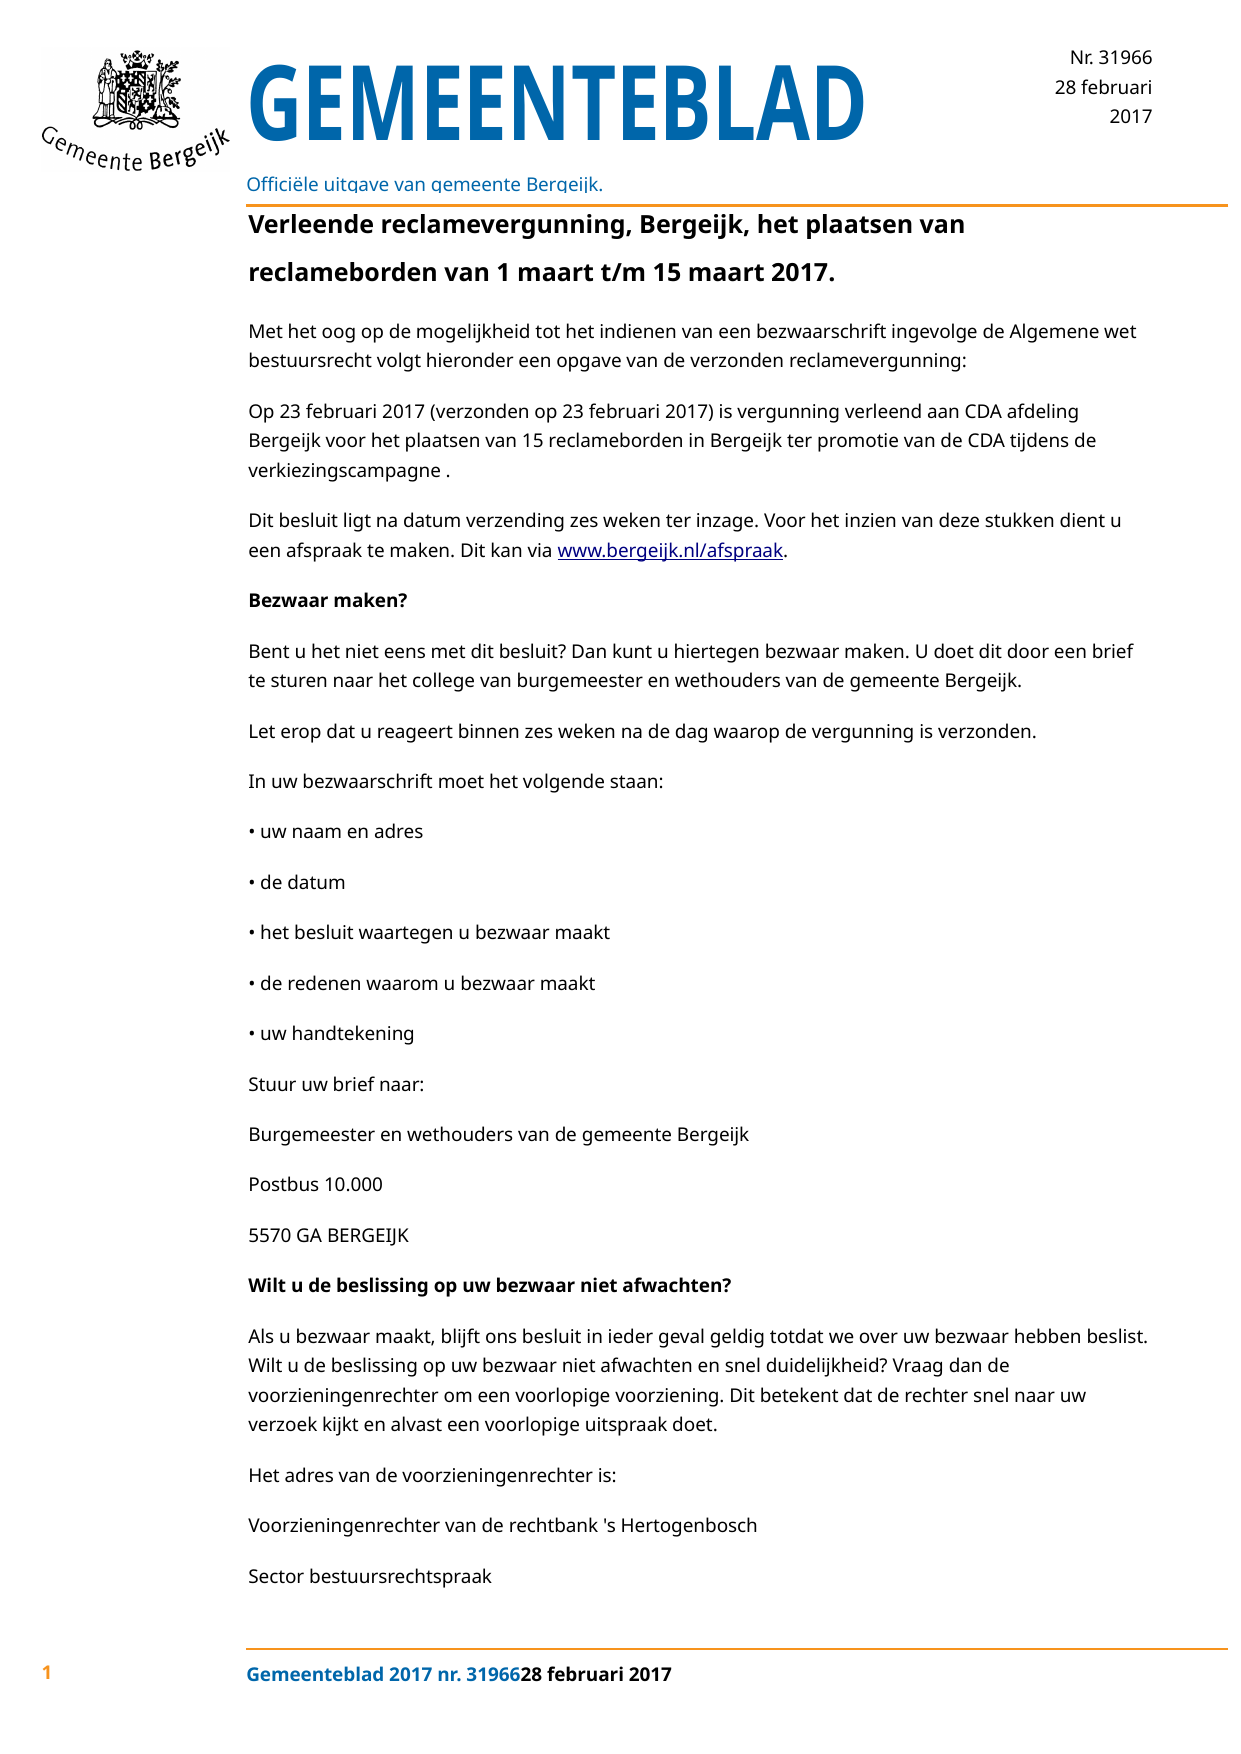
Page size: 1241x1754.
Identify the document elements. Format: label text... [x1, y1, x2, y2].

text Als u bezwaar maakt, blijft ons besluit in ieder geval geldig totdat we over uw bezwaar hebben beslist. Wilt u de beslissing op uw bezwaar niet afwachten en snel duidelijkheid? Vraag dan de voorzieningenrechter om een voorlopige voorziening. Dit betekent dat de rechter snel naar uw verzoek kijkt en alvast een voorlopige uitspraak doet. [248, 1323, 1152, 1437]
text Postbus 10.000 [248, 1172, 1152, 1197]
text Stuur uw brief naar: [248, 1071, 1152, 1097]
text • het besluit waartegen u bezwaar maakt [248, 919, 1152, 945]
text Bezwaar maken? [248, 587, 1152, 613]
text Op 23 februari 2017 (verzonden op 23 februari 2017) is vergunning verleend aan CDA afdeling Bergeijk voor het plaatsen van 15 reclameborden in Bergeijk ter promotie van de CDA tijdens de verkiezingscampagne . [248, 398, 1152, 483]
text In uw bezwaarschrift moet het volgende staan: [248, 768, 1152, 794]
text Let erop dat u reageert binnen zes weken na de dag waarop de vergunning is verzonden. [248, 718, 1152, 744]
picture [41, 47, 231, 172]
text Verleende reclamevergunning, Bergeijk, het plaatsen van reclameborden van 1 maart t/m 15 maart 2017. [248, 207, 1152, 288]
text • uw naam en adres [248, 819, 1152, 844]
text • de datum [248, 869, 1152, 895]
text Wilt u de beslissing op uw bezwaar niet afwachten? [248, 1272, 1152, 1298]
text Dit besluit ligt na datum verzending zes weken ter inzage. Voor het inzien van deze stukken dient u een afspraak te maken. Dit kan via www.bergeijk.nl/afspraak. [248, 507, 1152, 563]
text Het adres van de voorzieningenrechter is: [248, 1462, 1152, 1488]
text 5570 GA BERGEIJK [248, 1222, 1152, 1248]
text Voorzieningenrechter van de rechtbank 's Hertogenbosch [248, 1512, 1152, 1538]
text • uw handtekening [248, 1020, 1152, 1046]
text Burgemeester en wethouders van de gemeente Bergeijk [248, 1121, 1152, 1147]
text Met het oog op de mogelijkheid tot het indienen van een bezwaarschrift ingevolge de Algemene wet bestuursrecht volgt hieronder een opgave van de verzonden reclamevergunning: [248, 318, 1152, 373]
text • de redenen waarom u bezwaar maakt [248, 970, 1152, 996]
text Sector bestuursrechtspraak [248, 1563, 1152, 1589]
text Bent u het niet eens met dit besluit? Dan kunt u hiertegen bezwaar maken. U doet dit door een brief te sturen naar het college van burgemeester en wethouders van de gemeente Bergeijk. [248, 638, 1152, 693]
